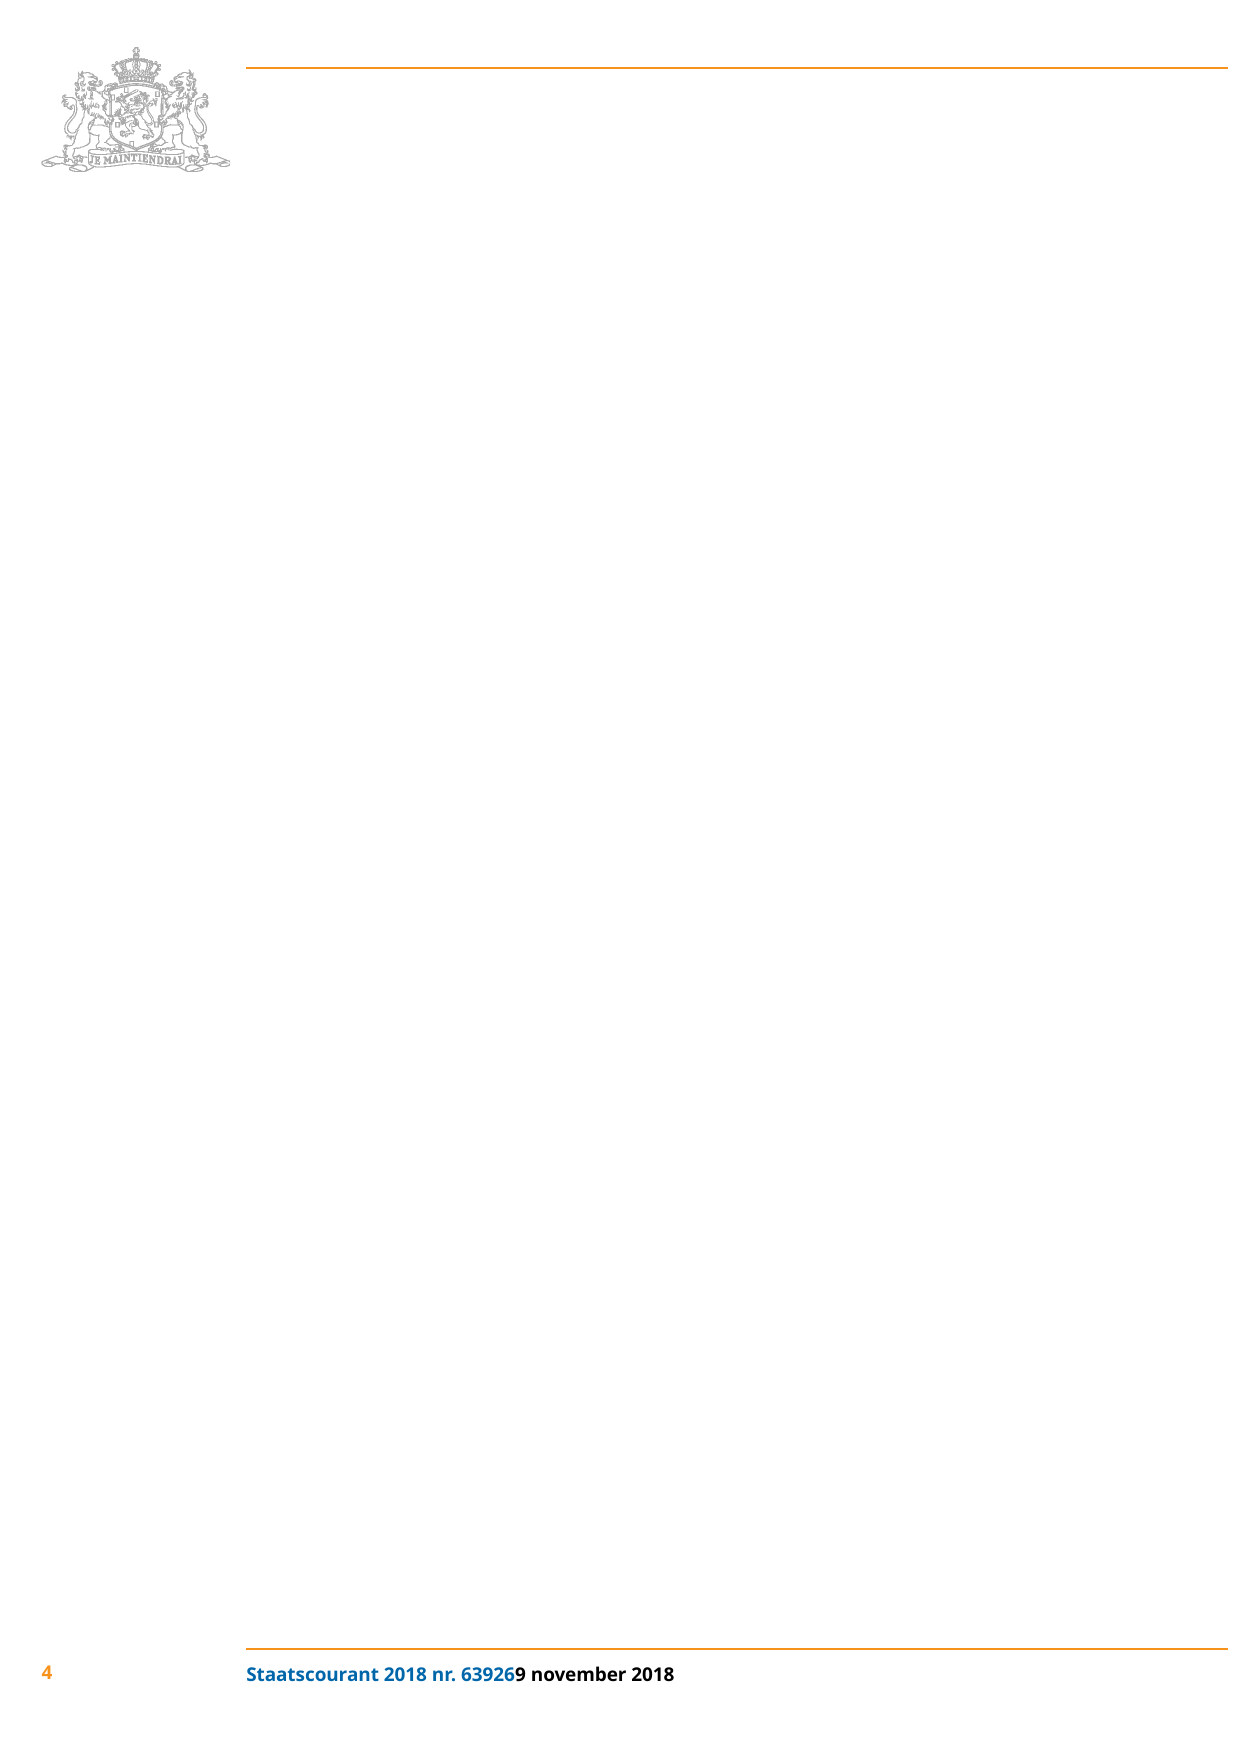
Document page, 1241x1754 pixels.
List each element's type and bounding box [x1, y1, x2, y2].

picture [41, 47, 231, 172]
